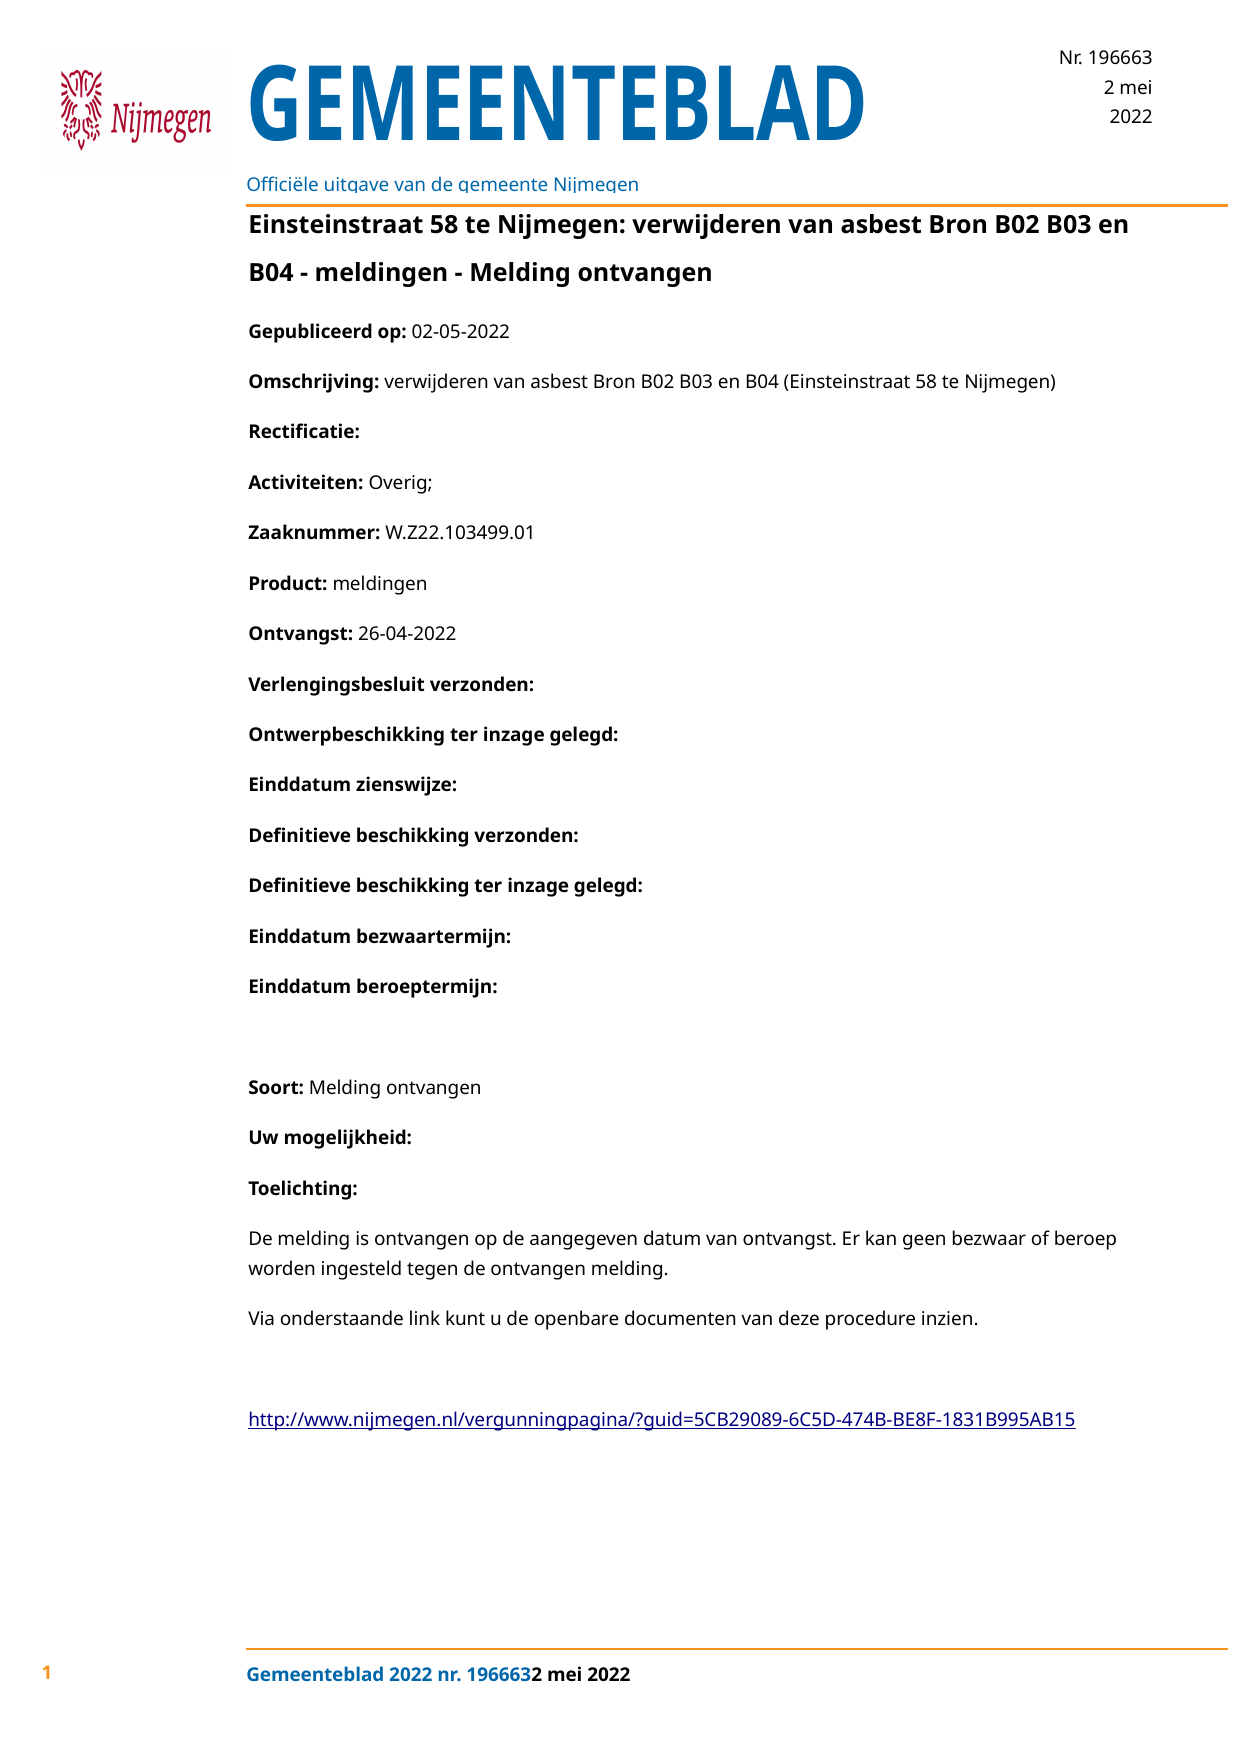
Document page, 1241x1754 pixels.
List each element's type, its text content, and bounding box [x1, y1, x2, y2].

text Einddatum bezwaartermijn: [248, 923, 1152, 949]
text Uw mogelijkheid: [248, 1124, 1152, 1150]
text Einddatum zienswijze: [248, 772, 1152, 797]
text Ontwerpbeschikking ter inzage gelegd: [248, 721, 1152, 747]
picture [41, 47, 231, 172]
text Definitieve beschikking ter inzage gelegd: [248, 872, 1152, 898]
text Rectificatie: [248, 419, 1152, 444]
text Toelichting: [248, 1175, 1152, 1201]
text Verlengingsbesluit verzonden: [248, 671, 1152, 697]
text Soort: Melding ontvangen [248, 1074, 1152, 1100]
text Gepubliceerd op: 02-05-2022 [248, 318, 1152, 344]
text Definitieve beschikking verzonden: [248, 822, 1152, 848]
text Ontvangst: 26-04-2022 [248, 620, 1152, 646]
text Zaaknummer: W.Z22.103499.01 [248, 519, 1152, 545]
text Product: meldingen [248, 570, 1152, 596]
text Einsteinstraat 58 te Nijmegen: verwijderen van asbest Bron B02 B03 en B04 - meldingen - Melding ontvangen [248, 207, 1152, 288]
text Activiteiten: Overig; [248, 469, 1152, 495]
text Via onderstaande link kunt u de openbare documenten van deze procedure inzien. [248, 1305, 1152, 1331]
text De melding is ontvangen op de aangegeven datum van ontvangst. Er kan geen bezwaar of beroep worden ingesteld tegen de ontvangen melding. [248, 1225, 1152, 1281]
text http://www.nijmegen.nl/vergunningpagina/?guid=5CB29089-6C5D-474B-BE8F-1831B995AB15 [248, 1406, 1152, 1432]
text Einddatum beroeptermijn: [248, 973, 1152, 999]
text Omschrijving: verwijderen van asbest Bron B02 B03 en B04 (Einsteinstraat 58 te Nijmegen) [248, 368, 1152, 394]
